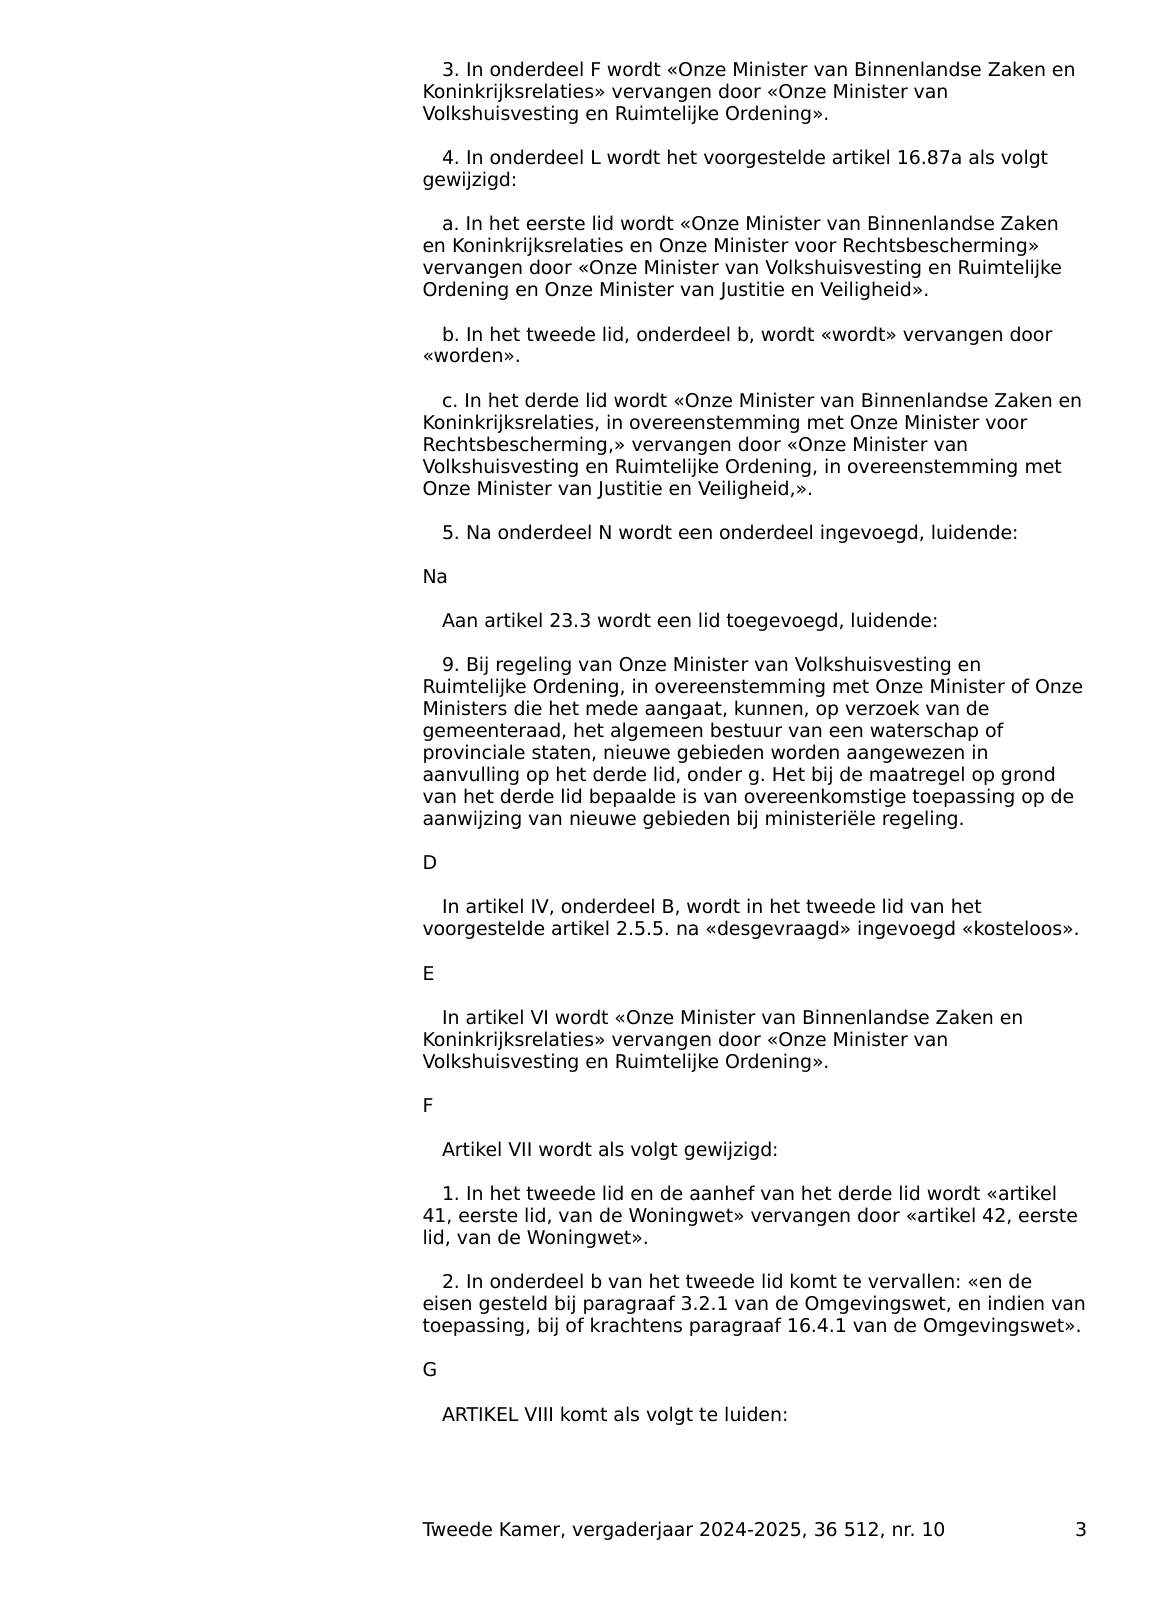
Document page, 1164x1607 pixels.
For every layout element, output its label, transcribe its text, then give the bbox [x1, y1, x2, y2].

text Artikel VII wordt als volgt gewijzigd: [422, 1139, 1087, 1161]
subtitle D [422, 852, 1087, 874]
subtitle G [422, 1359, 1087, 1381]
text Aan artikel 23.3 wordt een lid toegevoegd, luidende: [422, 610, 1087, 632]
subtitle Na [422, 566, 1087, 588]
text 9. Bij regeling van Onze Minister van Volkshuisvesting en Ruimtelijke Ordening, in overeenstemming met Onze Minister of Onze Ministers die het mede aangaat, kunnen, op verzoek van de gemeenteraad, het algemeen bestuur van een waterschap of provinciale staten, nieuwe gebieden worden aangewezen in aanvulling op het derde lid, onder g. Het bij de maatregel op grond van het derde lid bepaalde is van overeenkomstige toepassing op de aanwijzing van nieuwe gebieden bij ministeriële regeling. [422, 654, 1087, 830]
text 5. Na onderdeel N wordt een onderdeel ingevoegd, luidende: [422, 522, 1087, 544]
text 1. In het tweede lid en de aanhef van het derde lid wordt «artikel 41, eerste lid, van de Woningwet» vervangen door «artikel 42, eerste lid, van de Woningwet». [422, 1183, 1087, 1249]
text a. In het eerste lid wordt «Onze Minister van Binnenlandse Zaken en Koninkrijksrelaties en Onze Minister voor Rechtsbescherming» vervangen door «Onze Minister van Volkshuisvesting en Ruimtelijke Ordening en Onze Minister van Justitie en Veiligheid». [422, 213, 1087, 301]
text b. In het tweede lid, onderdeel b, wordt «wordt» vervangen door «worden». [422, 323, 1087, 367]
text 4. In onderdeel L wordt het voorgestelde artikel 16.87a als volgt gewijzigd: [422, 147, 1087, 191]
text ARTIKEL VIII komt als volgt te luiden: [422, 1403, 1087, 1426]
subtitle E [422, 962, 1087, 984]
text 2. In onderdeel b van het tweede lid komt te vervallen: «en de eisen gesteld bij paragraaf 3.2.1 van de Omgevingswet, en indien van toepassing, bij of krachtens paragraaf 16.4.1 van de Omgevingswet». [422, 1271, 1087, 1337]
text 3. In onderdeel F wordt «Onze Minister van Binnenlandse Zaken en Koninkrijksrelaties» vervangen door «Onze Minister van Volkshuisvesting en Ruimtelijke Ordening». [422, 59, 1087, 125]
subtitle F [422, 1095, 1087, 1117]
text In artikel IV, onderdeel B, wordt in het tweede lid van het voorgestelde artikel 2.5.5. na «desgevraagd» ingevoegd «kosteloos». [422, 896, 1087, 940]
text c. In het derde lid wordt «Onze Minister van Binnenlandse Zaken en Koninkrijksrelaties, in overeenstemming met Onze Minister voor Rechtsbescherming,» vervangen door «Onze Minister van Volkshuisvesting en Ruimtelijke Ordening, in overeenstemming met Onze Minister van Justitie en Veiligheid,». [422, 389, 1087, 499]
text In artikel VI wordt «Onze Minister van Binnenlandse Zaken en Koninkrijksrelaties» vervangen door «Onze Minister van Volkshuisvesting en Ruimtelijke Ordening». [422, 1007, 1087, 1073]
